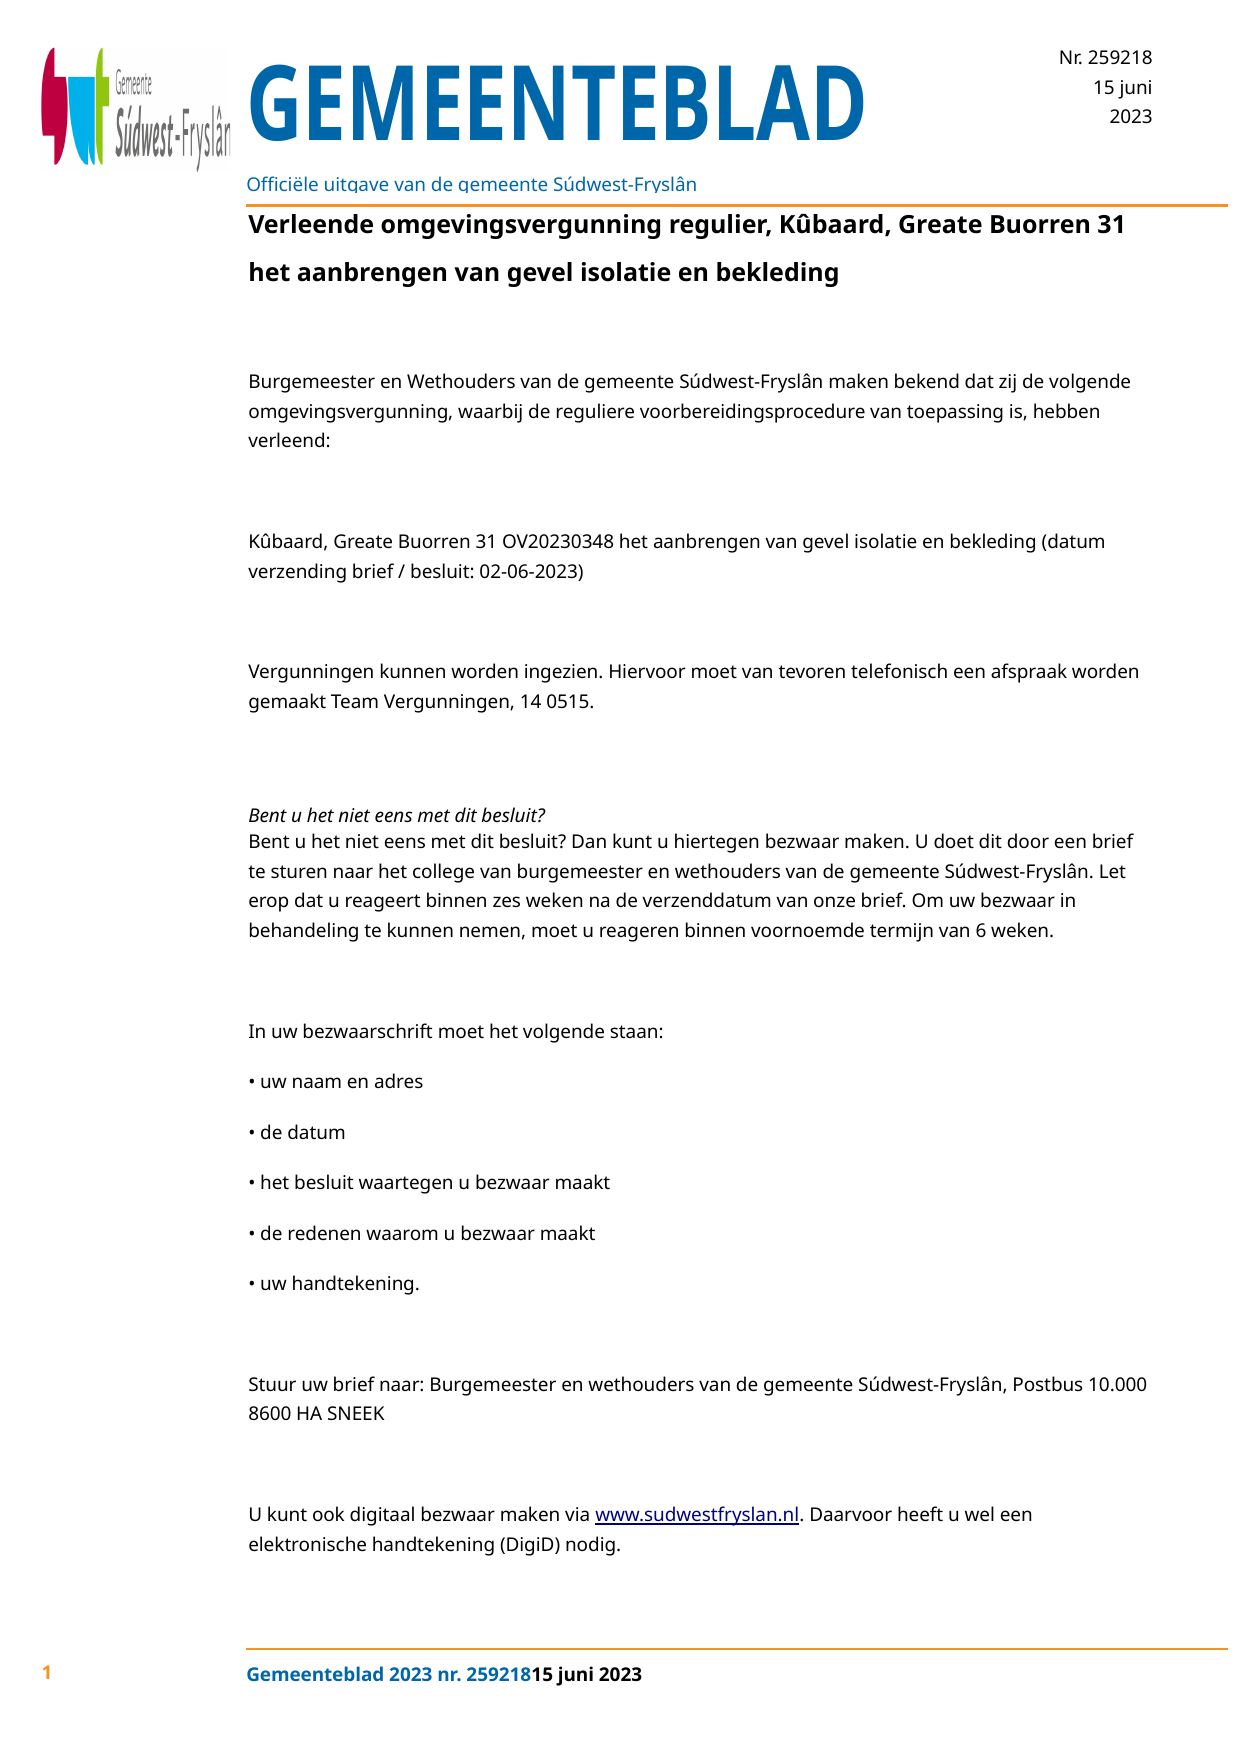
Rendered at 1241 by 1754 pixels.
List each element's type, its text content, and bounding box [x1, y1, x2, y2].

text Bent u het niet eens met dit besluit? [248, 803, 1152, 828]
text Kûbaard, Greate Buorren 31 OV20230348 het aanbrengen van gevel isolatie en bekleding (datum verzending brief / besluit: 02-06-2023) [248, 528, 1152, 584]
text Bent u het niet eens met dit besluit? Dan kunt u hiertegen bezwaar maken. U doet dit door een brief te sturen naar het college van burgemeester en wethouders van de gemeente Súdwest-Fryslân. Let erop dat u reageert binnen zes weken na de verzenddatum van onze brief. Om uw bezwaar in behandeling te kunnen nemen, moet u reageren binnen voornoemde termijn van 6 weken. [248, 828, 1152, 943]
text • uw handtekening. [248, 1270, 1152, 1296]
text • de datum [248, 1119, 1152, 1144]
text Stuur uw brief naar: Burgemeester en wethouders van de gemeente Súdwest-Fryslân, Postbus 10.000 8600 HA SNEEK [248, 1371, 1152, 1426]
text Vergunningen kunnen worden ingezien. Hiervoor moet van tevoren telefonisch een afspraak worden gemaakt Team Vergunningen, 14 0515. [248, 659, 1152, 714]
text U kunt ook digitaal bezwaar maken via www.sudwestfryslan.nl. Daarvoor heeft u wel een elektronische handtekening (DigiD) nodig. [248, 1501, 1152, 1557]
text • de redenen waarom u bezwaar maakt [248, 1220, 1152, 1245]
text Verleende omgevingsvergunning regulier, Kûbaard, Greate Buorren 31 het aanbrengen van gevel isolatie en bekleding [248, 207, 1152, 288]
text In uw bezwaarschrift moet het volgende staan: [248, 1018, 1152, 1044]
text • het besluit waartegen u bezwaar maakt [248, 1169, 1152, 1195]
text Burgemeester en Wethouders van de gemeente Súdwest-Fryslân maken bekend dat zij de volgende omgevingsvergunning, waarbij de reguliere voorbereidingsprocedure van toepassing is, hebben verleend: [248, 368, 1152, 453]
picture [41, 47, 231, 172]
text • uw naam en adres [248, 1068, 1152, 1094]
